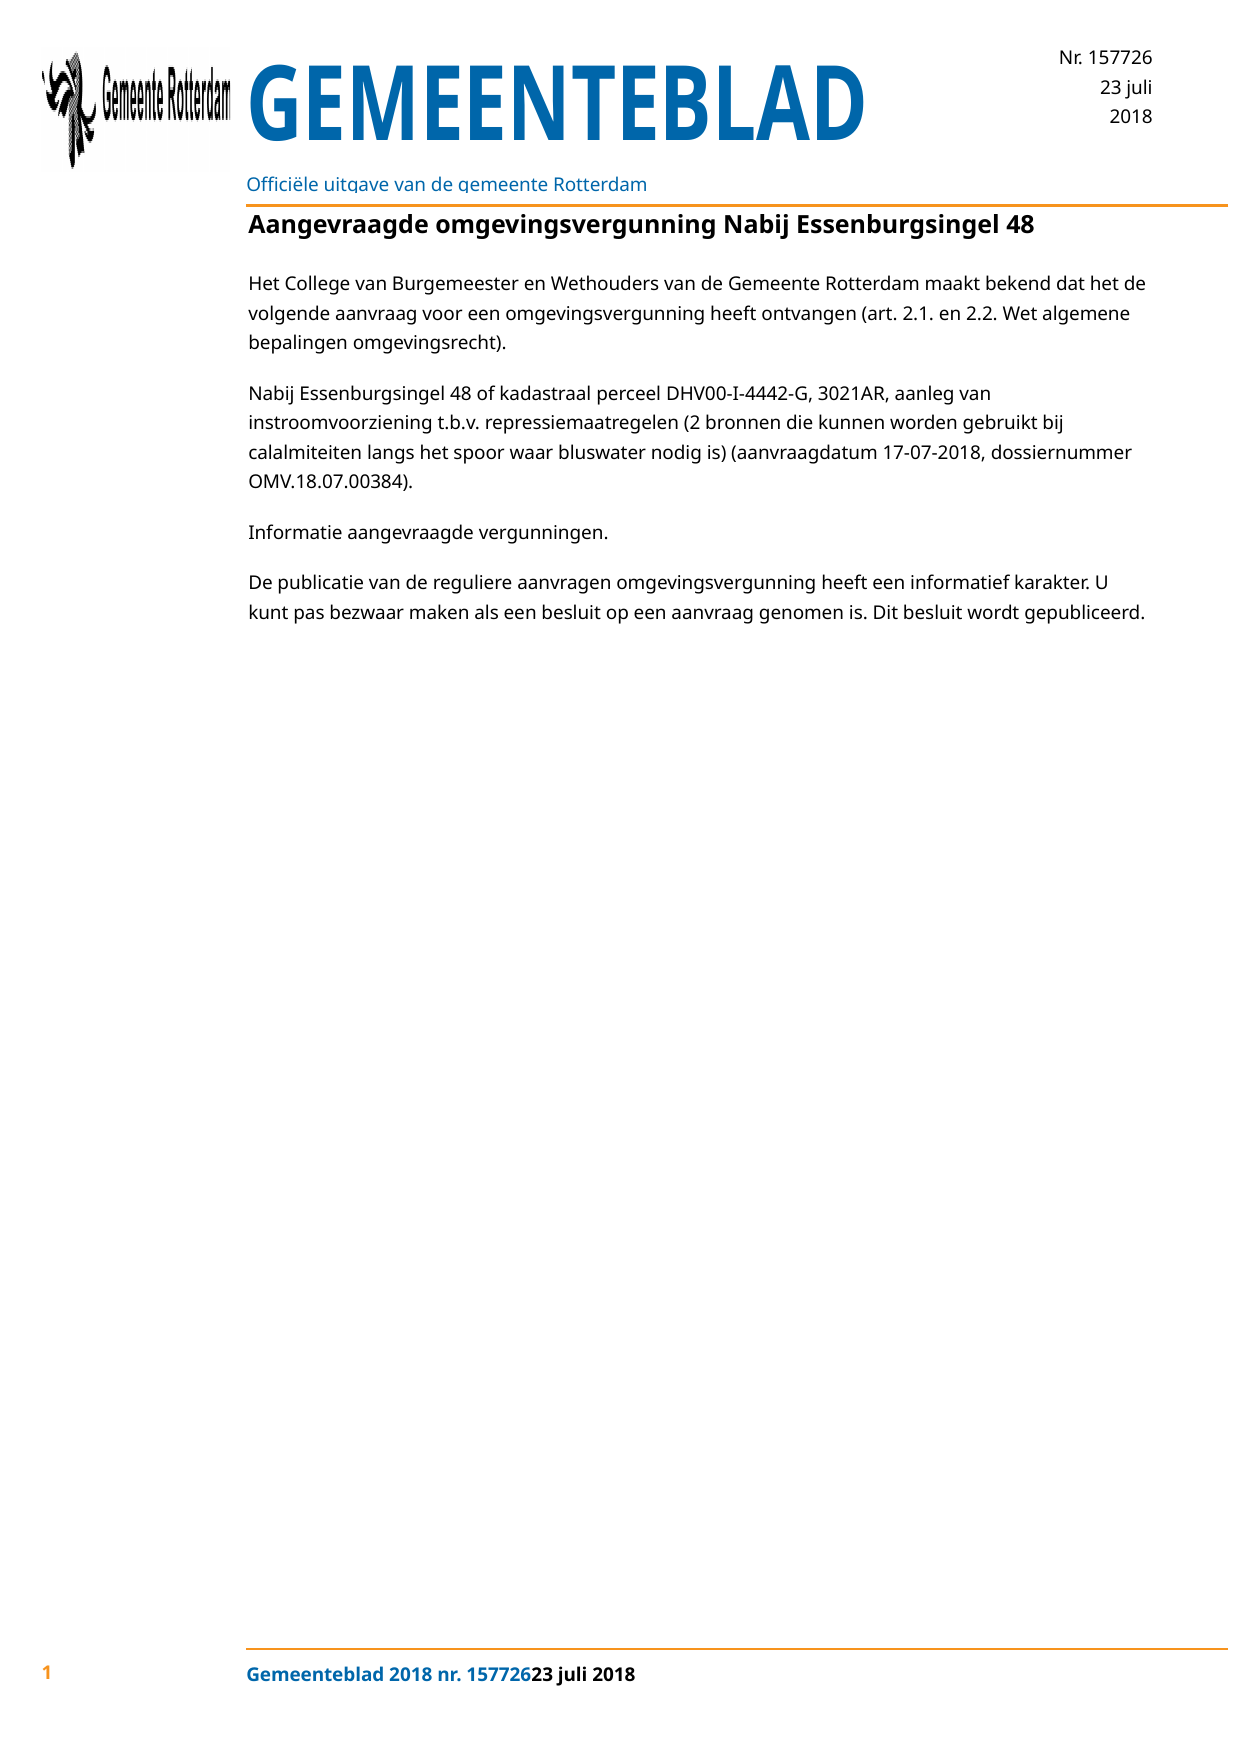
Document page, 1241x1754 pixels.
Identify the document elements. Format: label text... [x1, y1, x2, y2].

text Het College van Burgemeester en Wethouders van de Gemeente Rotterdam maakt bekend dat het de volgende aanvraag voor een omgevingsvergunning heeft ontvangen (art. 2.1. en 2.2. Wet algemene bepalingen omgevingsrecht). [248, 270, 1152, 355]
text Nabij Essenburgsingel 48 of kadastraal perceel DHV00-I-4442-G, 3021AR, aanleg van instroomvoorziening t.b.v. repressiemaatregelen (2 bronnen die kunnen worden gebruikt bij calalmiteiten langs het spoor waar bluswater nodig is) (aanvraagdatum 17-07-2018, dossiernummer OMV.18.07.00384). [248, 380, 1152, 494]
picture [41, 47, 231, 172]
text De publicatie van de reguliere aanvragen omgevingsvergunning heeft een informatief karakter. U kunt pas bezwaar maken als een besluit op een aanvraag genomen is. Dit besluit wordt gepubliceerd. [248, 569, 1152, 625]
text Aangevraagde omgevingsvergunning Nabij Essenburgsingel 48 [248, 207, 1152, 241]
text Informatie aangevraagde vergunningen. [248, 519, 1152, 545]
